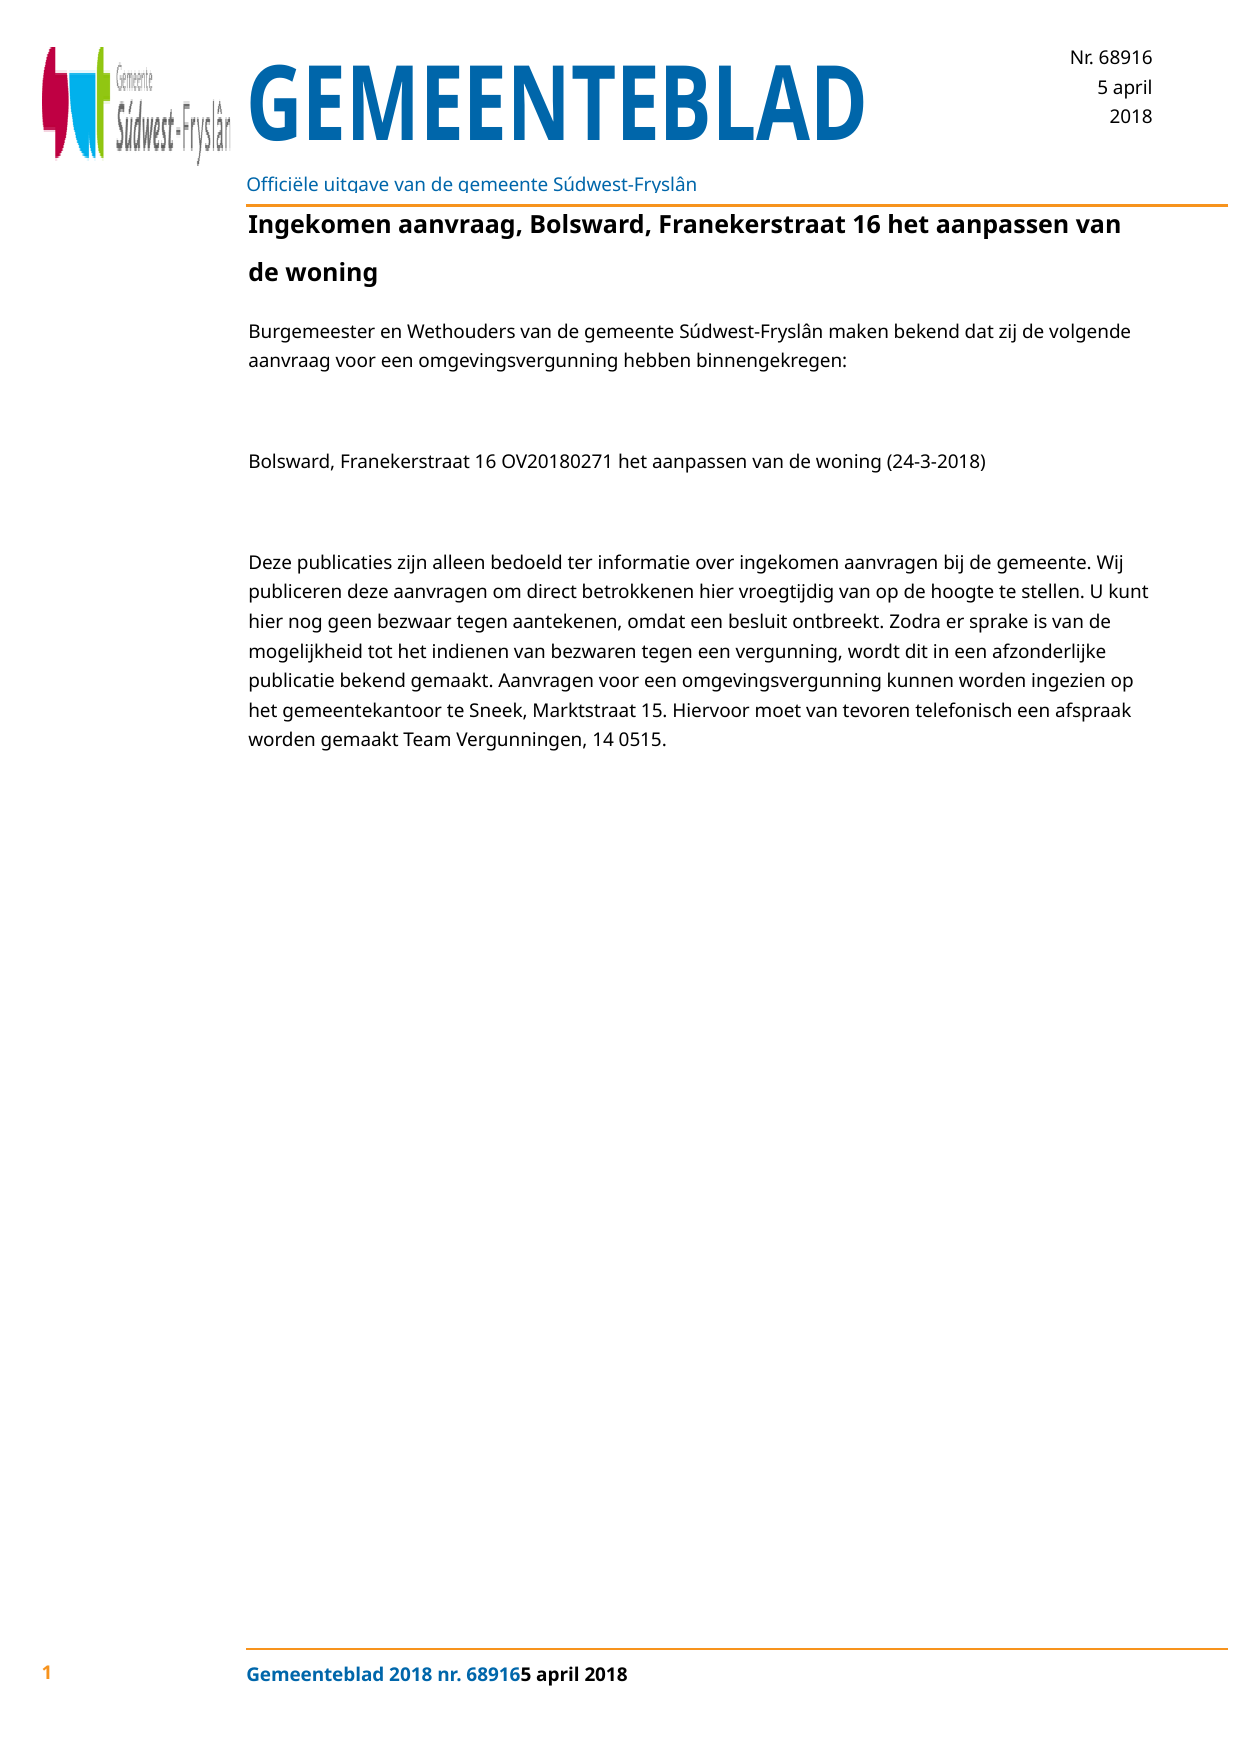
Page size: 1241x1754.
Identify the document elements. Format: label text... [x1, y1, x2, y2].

text Bolsward, Franekerstraat 16 OV20180271 het aanpassen van de woning (24-3-2018) [248, 448, 1152, 474]
picture [41, 47, 231, 172]
text Deze publicaties zijn alleen bedoeld ter informatie over ingekomen aanvragen bij de gemeente. Wij publiceren deze aanvragen om direct betrokkenen hier vroegtijdig van op de hoogte te stellen. U kunt hier nog geen bezwaar tegen aantekenen, omdat een besluit ontbreekt. Zodra er sprake is van de mogelijkheid tot het indienen van bezwaren tegen een vergunning, wordt dit in een afzonderlijke publicatie bekend gemaakt. Aanvragen voor een omgevingsvergunning kunnen worden ingezien op het gemeentekantoor te Sneek, Marktstraat 15. Hiervoor moet van tevoren telefonisch een afspraak worden gemaakt Team Vergunningen, 14 0515. [248, 549, 1152, 752]
text Ingekomen aanvraag, Bolsward, Franekerstraat 16 het aanpassen van de woning [248, 207, 1152, 288]
text Burgemeester en Wethouders van de gemeente Súdwest-Fryslân maken bekend dat zij de volgende aanvraag voor een omgevingsvergunning hebben binnengekregen: [248, 318, 1152, 373]
